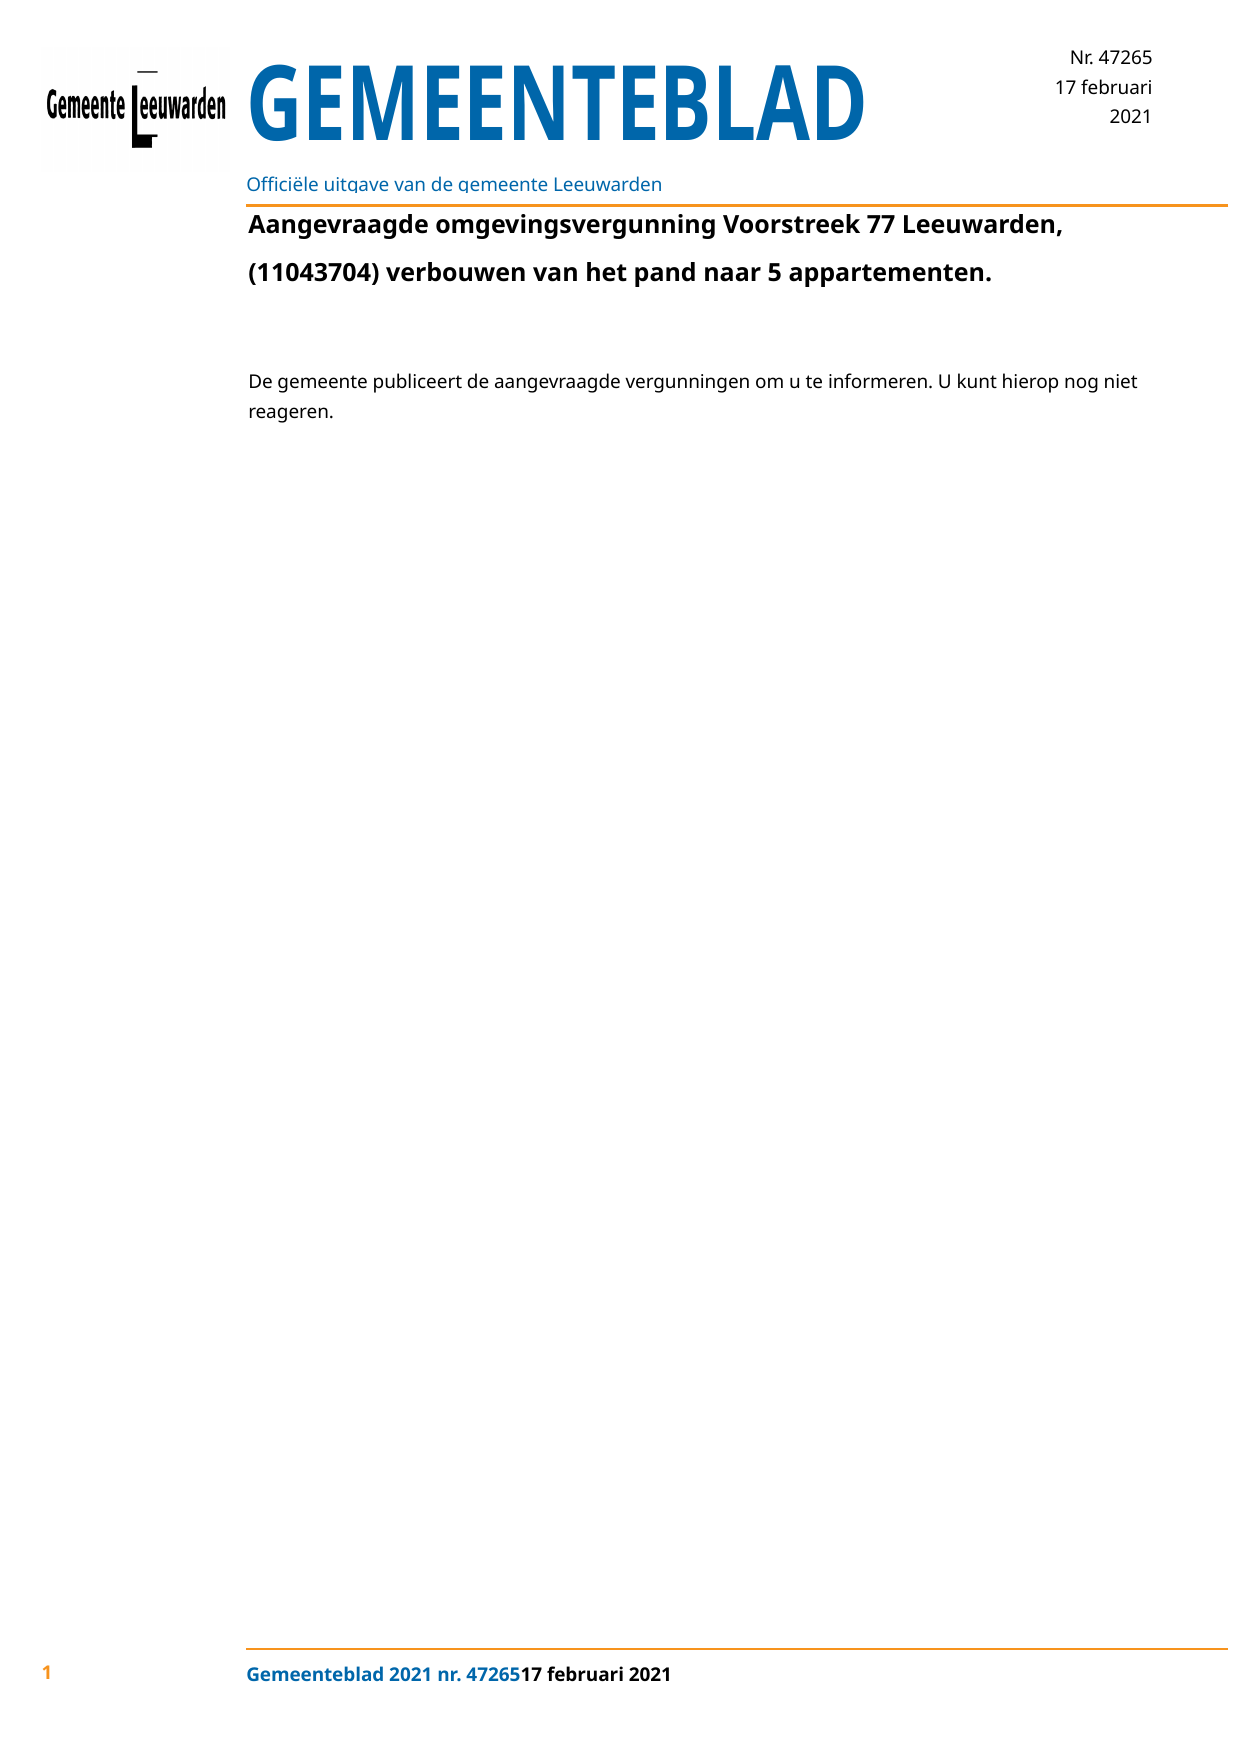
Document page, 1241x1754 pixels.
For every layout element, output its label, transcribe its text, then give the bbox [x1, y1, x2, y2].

text De gemeente publiceert de aangevraagde vergunningen om u te informeren. U kunt hierop nog niet reageren. [248, 368, 1152, 424]
picture [41, 47, 231, 172]
text Aangevraagde omgevingsvergunning Voorstreek 77 Leeuwarden, (11043704) verbouwen van het pand naar 5 appartementen. [248, 207, 1152, 288]
